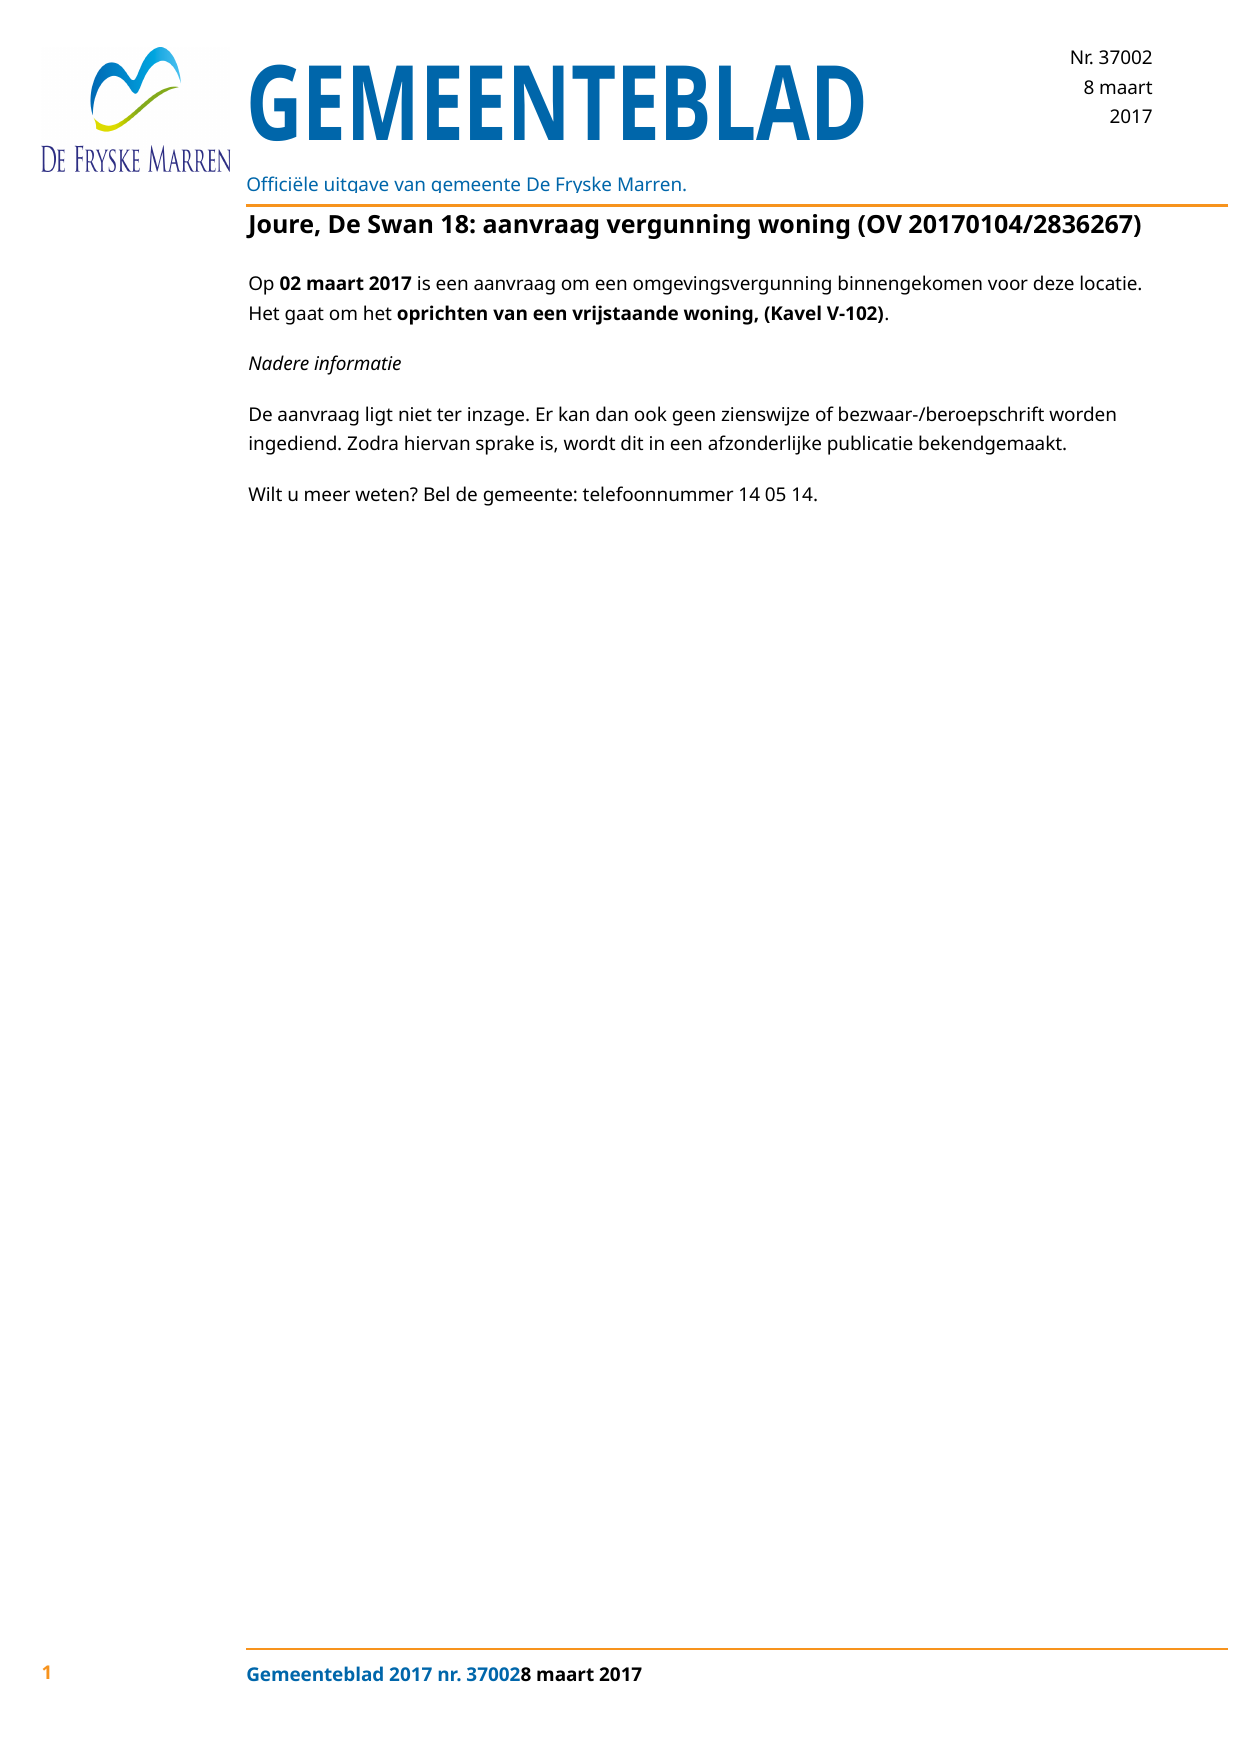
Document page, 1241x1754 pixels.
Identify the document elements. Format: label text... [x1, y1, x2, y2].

text Nadere informatie [248, 350, 1152, 376]
text Wilt u meer weten? Bel de gemeente: telefoonnummer 14 05 14. [248, 481, 1152, 506]
picture [41, 47, 231, 172]
text Joure, De Swan 18: aanvraag vergunning woning (OV 20170104/2836267) [248, 207, 1152, 241]
text De aanvraag ligt niet ter inzage. Er kan dan ook geen zienswijze of bezwaar-/beroepschrift worden ingediend. Zodra hiervan sprake is, wordt dit in een afzonderlijke publicatie bekendgemaakt. [248, 401, 1152, 456]
text Op 02 maart 2017 is een aanvraag om een omgevingsvergunning binnengekomen voor deze locatie. Het gaat om het oprichten van een vrijstaande woning, (Kavel V-102). [248, 270, 1152, 326]
